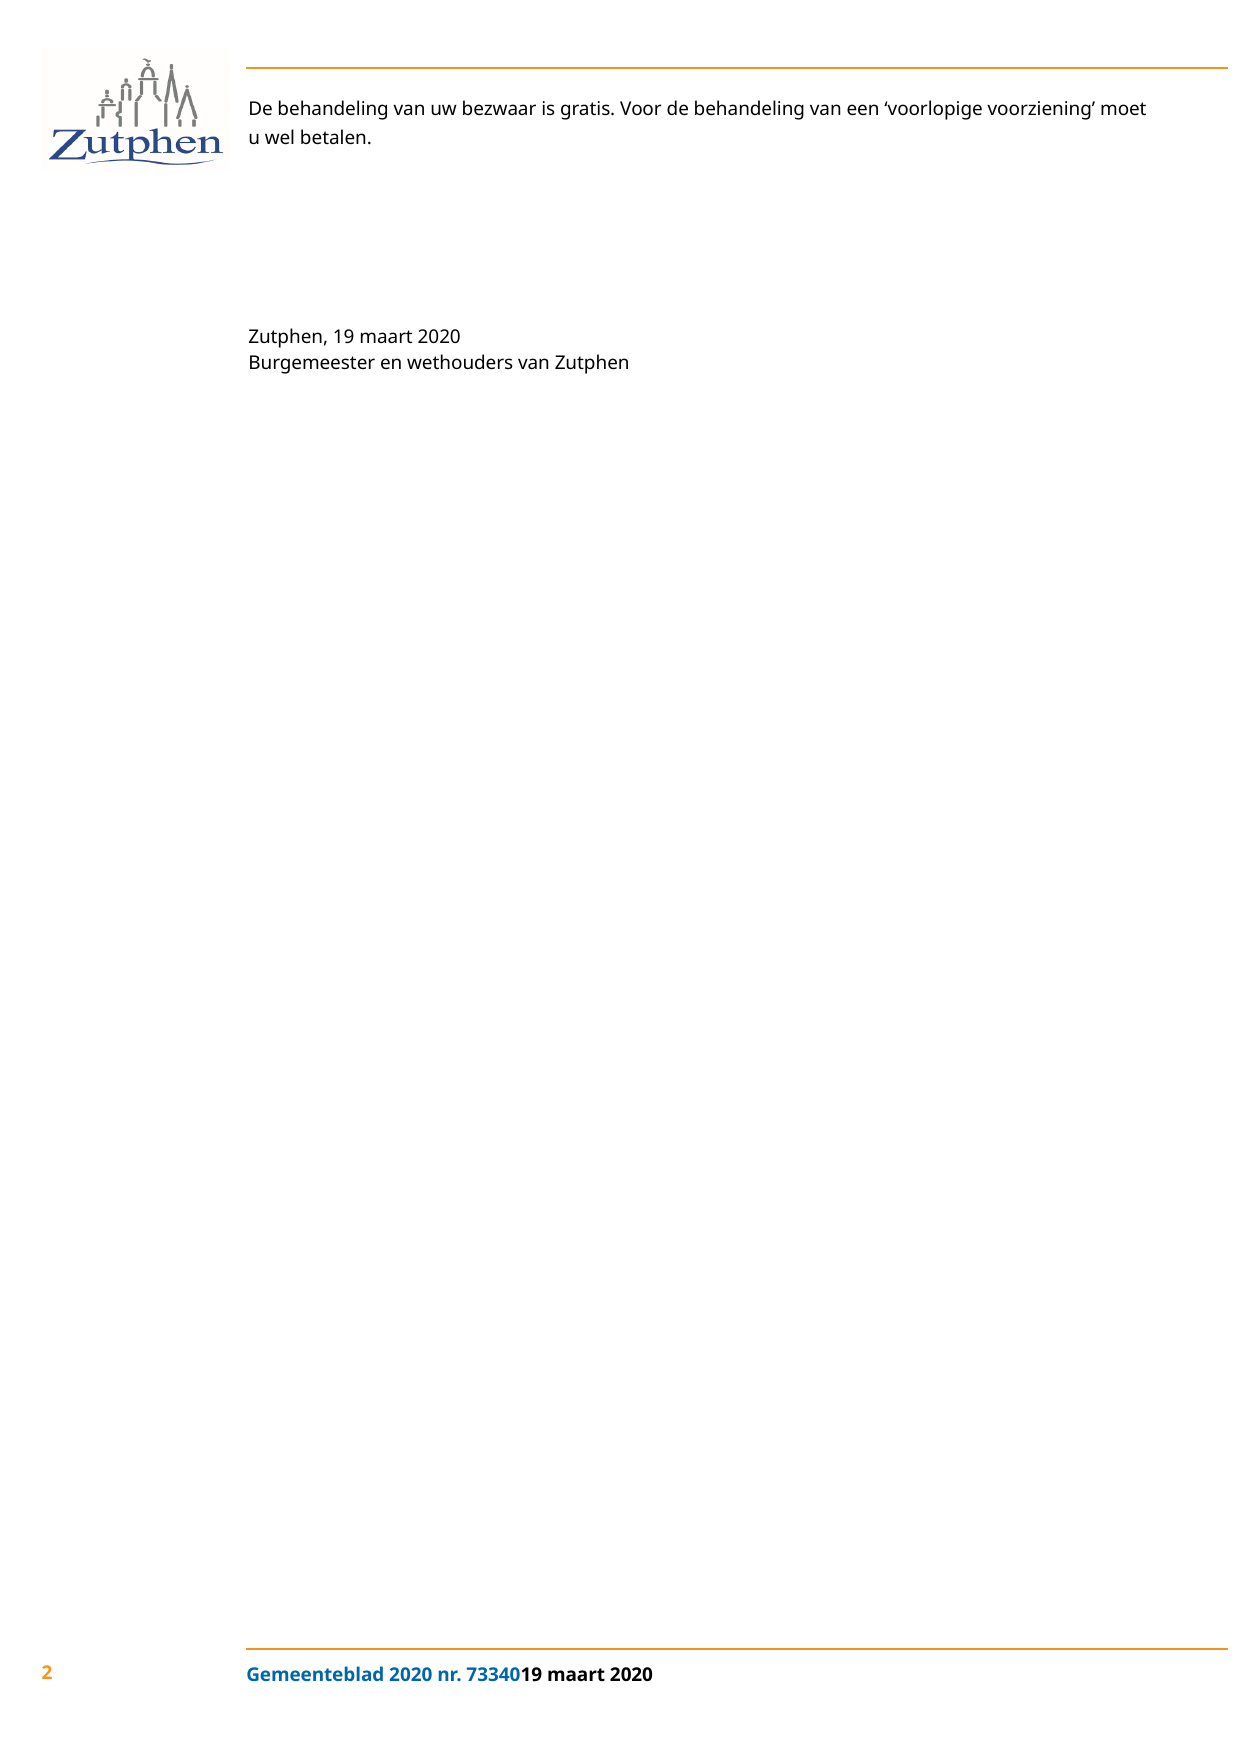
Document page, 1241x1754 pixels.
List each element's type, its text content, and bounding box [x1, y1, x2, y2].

text Burgemeester en wethouders van Zutphen [248, 349, 1152, 375]
text Zutphen, 19 maart 2020 [248, 323, 1152, 349]
picture [41, 47, 231, 172]
text De behandeling van uw bezwaar is gratis. Voor de behandeling van een ‘voorlopige voorziening’ moet u wel betalen. [248, 95, 1152, 150]
